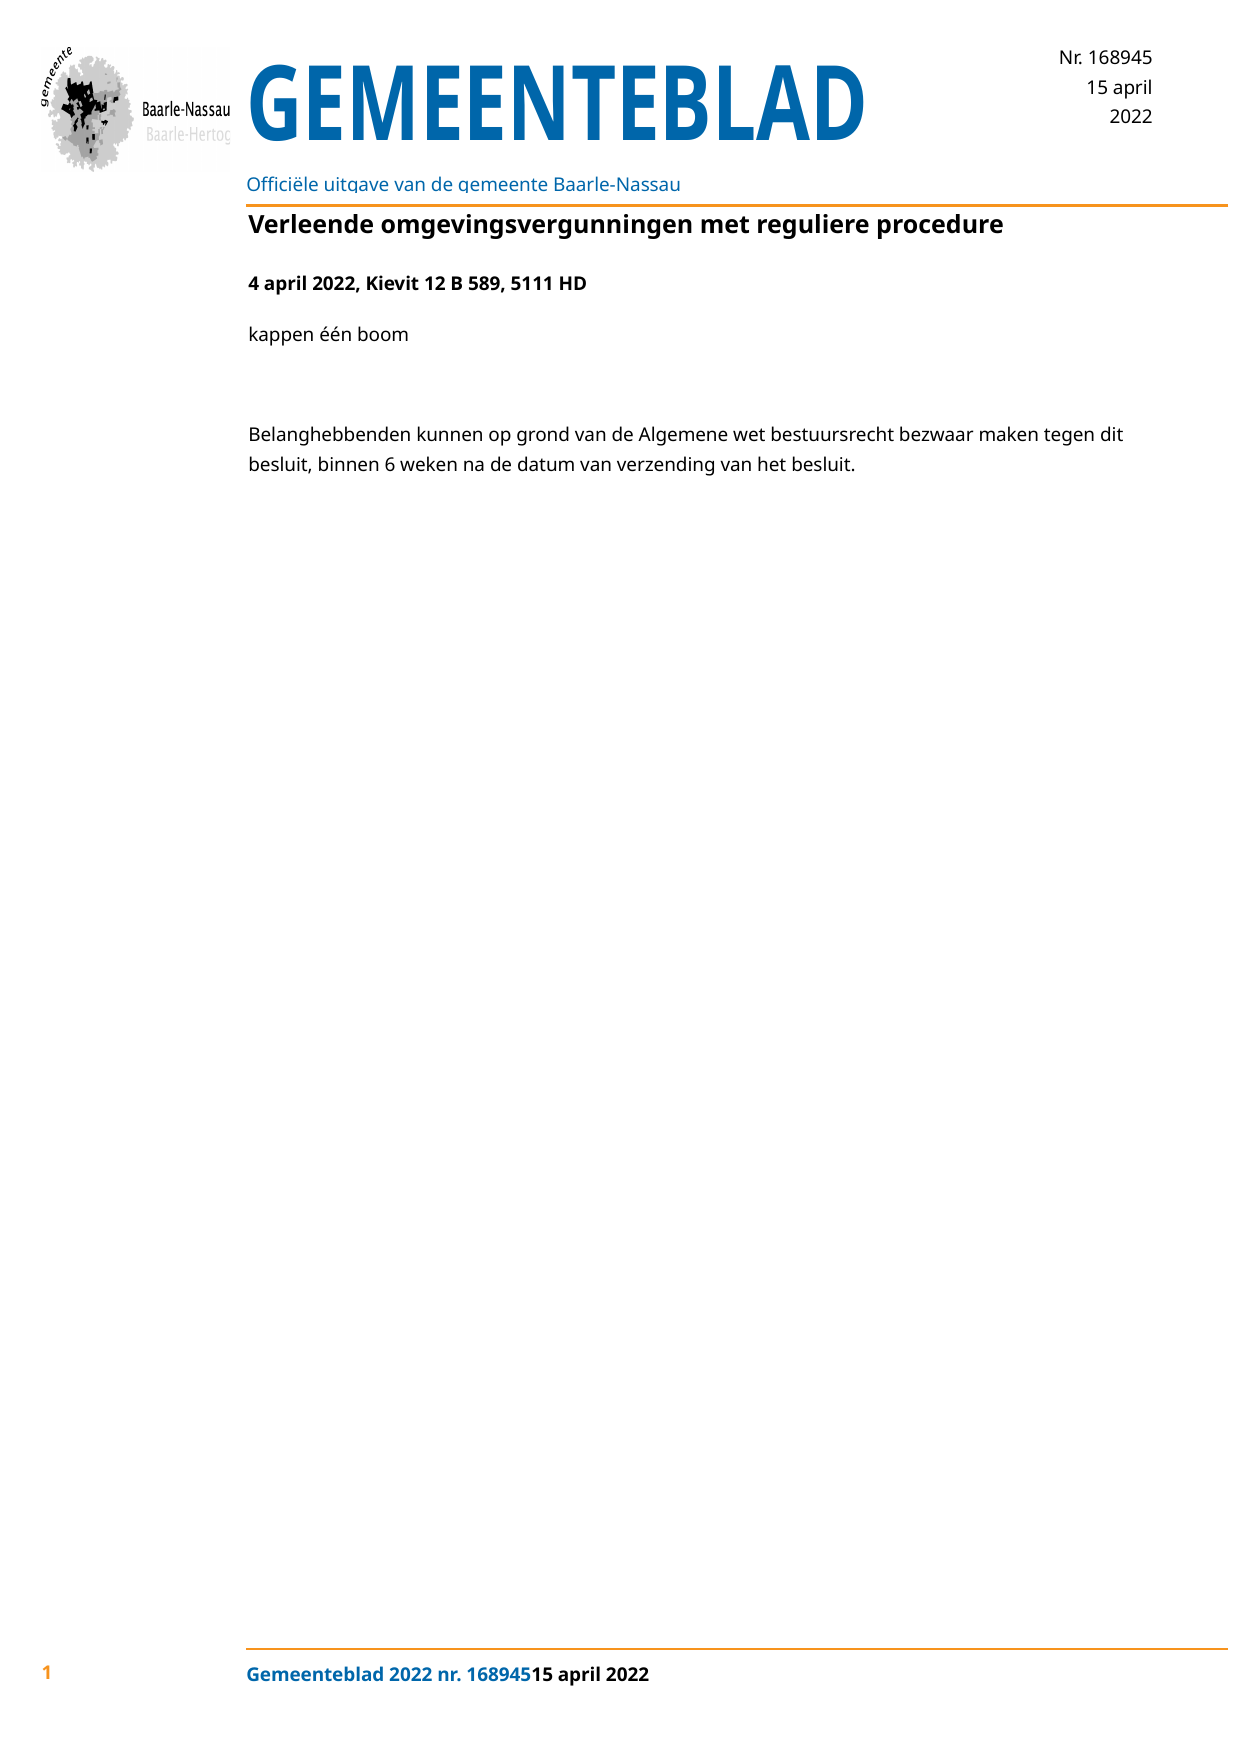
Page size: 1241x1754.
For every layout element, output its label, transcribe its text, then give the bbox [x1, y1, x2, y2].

text 4 april 2022, Kievit 12 B 589, 5111 HD [248, 270, 1152, 296]
picture [41, 47, 231, 172]
text Belanghebbenden kunnen op grond van de Algemene wet bestuursrecht bezwaar maken tegen dit besluit, binnen 6 weken na de datum van verzending van het besluit. [248, 422, 1152, 477]
text kappen één boom [248, 321, 1152, 346]
text Verleende omgevingsvergunningen met reguliere procedure [248, 207, 1152, 241]
